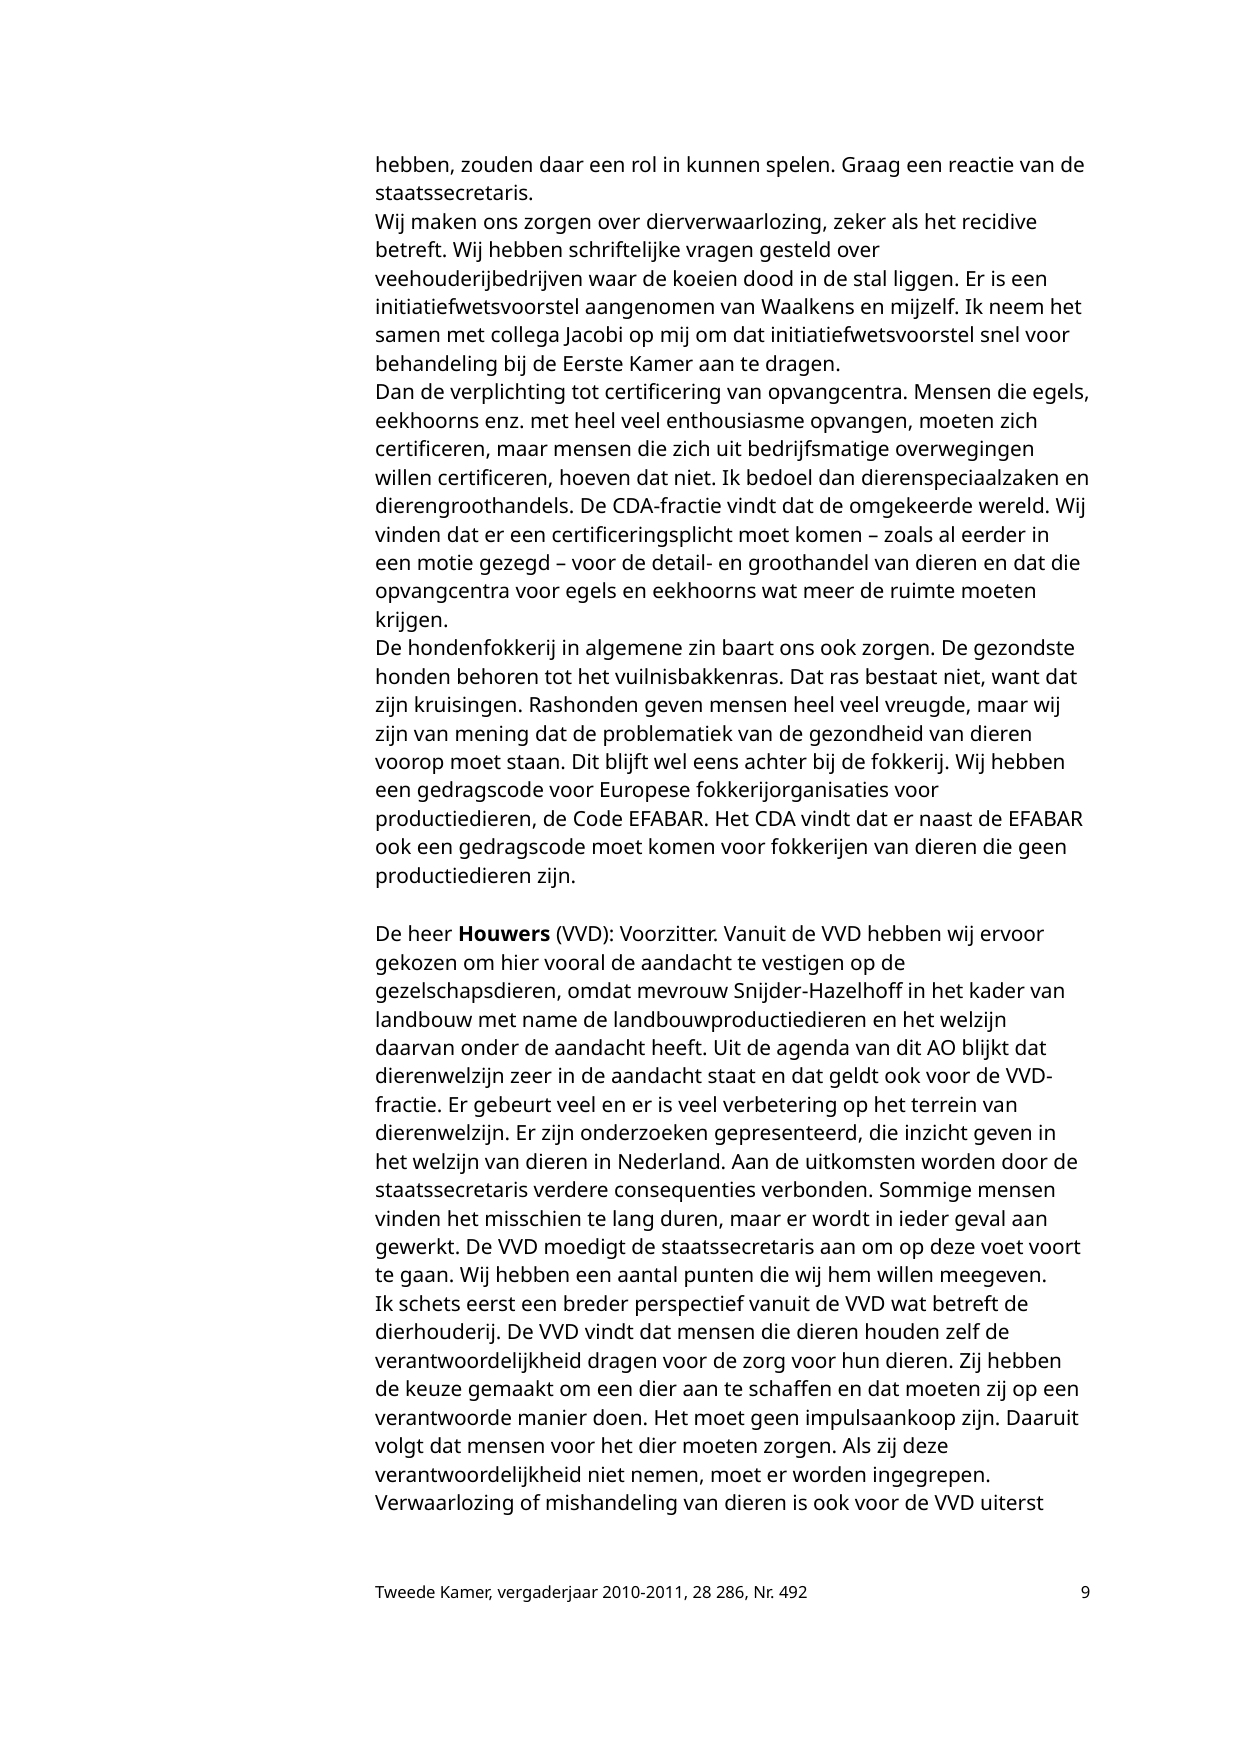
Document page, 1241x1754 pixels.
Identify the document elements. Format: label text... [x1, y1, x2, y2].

text De heer Houwers (VVD): Voorzitter. Vanuit de VVD hebben wij ervoor gekozen om hier vooral de aandacht te vestigen op de gezelschapsdieren, omdat mevrouw Snijder-Hazelhoff in het kader van landbouw met name de landbouwproductiedieren en het welzijn daarvan onder de aandacht heeft. Uit de agenda van dit AO blijkt dat dierenwelzijn zeer in de aandacht staat en dat geldt ook voor de VVD-fractie. Er gebeurt veel en er is veel verbetering op het terrein van dierenwelzijn. Er zijn onderzoeken gepresenteerd, die inzicht geven in het welzijn van dieren in Nederland. Aan de uitkomsten worden door de staatssecretaris verdere consequenties verbonden. Sommige mensen vinden het misschien te lang duren, maar er wordt in ieder geval aan gewerkt. De VVD moedigt de staatssecretaris aan om op deze voet voort te gaan. Wij hebben een aantal punten die wij hem willen meegeven. [375, 919, 1090, 1289]
text De hondenfokkerij in algemene zin baart ons ook zorgen. De gezondste honden behoren tot het vuilnisbakkenras. Dat ras bestaat niet, want dat zijn kruisingen. Rashonden geven mensen heel veel vreugde, maar wij zijn van mening dat de problematiek van de gezondheid van dieren voorop moet staan. Dit blijft wel eens achter bij de fokkerij. Wij hebben een gedragscode voor Europese fokkerijorganisaties voor productiedieren, de Code EFABAR. Het CDA vindt dat er naast de EFABAR ook een gedragscode moet komen voor fokkerijen van dieren die geen productiedieren zijn. [375, 633, 1090, 889]
text hebben, zouden daar een rol in kunnen spelen. Graag een reactie van de staatssecretaris. [375, 150, 1090, 207]
text Wij maken ons zorgen over dierverwaarlozing, zeker als het recidive betreft. Wij hebben schriftelijke vragen gesteld over veehouderijbedrijven waar de koeien dood in de stal liggen. Er is een initiatiefwetsvoorstel aangenomen van Waalkens en mijzelf. Ik neem het samen met collega Jacobi op mij om dat initiatiefwetsvoorstel snel voor behandeling bij de Eerste Kamer aan te dragen. [375, 207, 1090, 377]
text Ik schets eerst een breder perspectief vanuit de VVD wat betreft de dierhouderij. De VVD vindt dat mensen die dieren houden zelf de verantwoordelijkheid dragen voor de zorg voor hun dieren. Zij hebben de keuze gemaakt om een dier aan te schaffen en dat moeten zij op een verantwoorde manier doen. Het moet geen impulsaankoop zijn. Daaruit volgt dat mensen voor het dier moeten zorgen. Als zij deze verantwoordelijkheid niet nemen, moet er worden ingegrepen. Verwaarlozing of mishandeling van dieren is ook voor de VVD uiterst [375, 1289, 1090, 1517]
text Dan de verplichting tot certificering van opvangcentra. Mensen die egels, eekhoorns enz. met heel veel enthousiasme opvangen, moeten zich certificeren, maar mensen die zich uit bedrijfsmatige overwegingen willen certificeren, hoeven dat niet. Ik bedoel dan dierenspeciaalzaken en dierengroothandels. De CDA-fractie vindt dat de omgekeerde wereld. Wij vinden dat er een certificeringsplicht moet komen – zoals al eerder in een motie gezegd – voor de detail- en groothandel van dieren en dat die opvangcentra voor egels en eekhoorns wat meer de ruimte moeten krijgen. [375, 377, 1090, 633]
